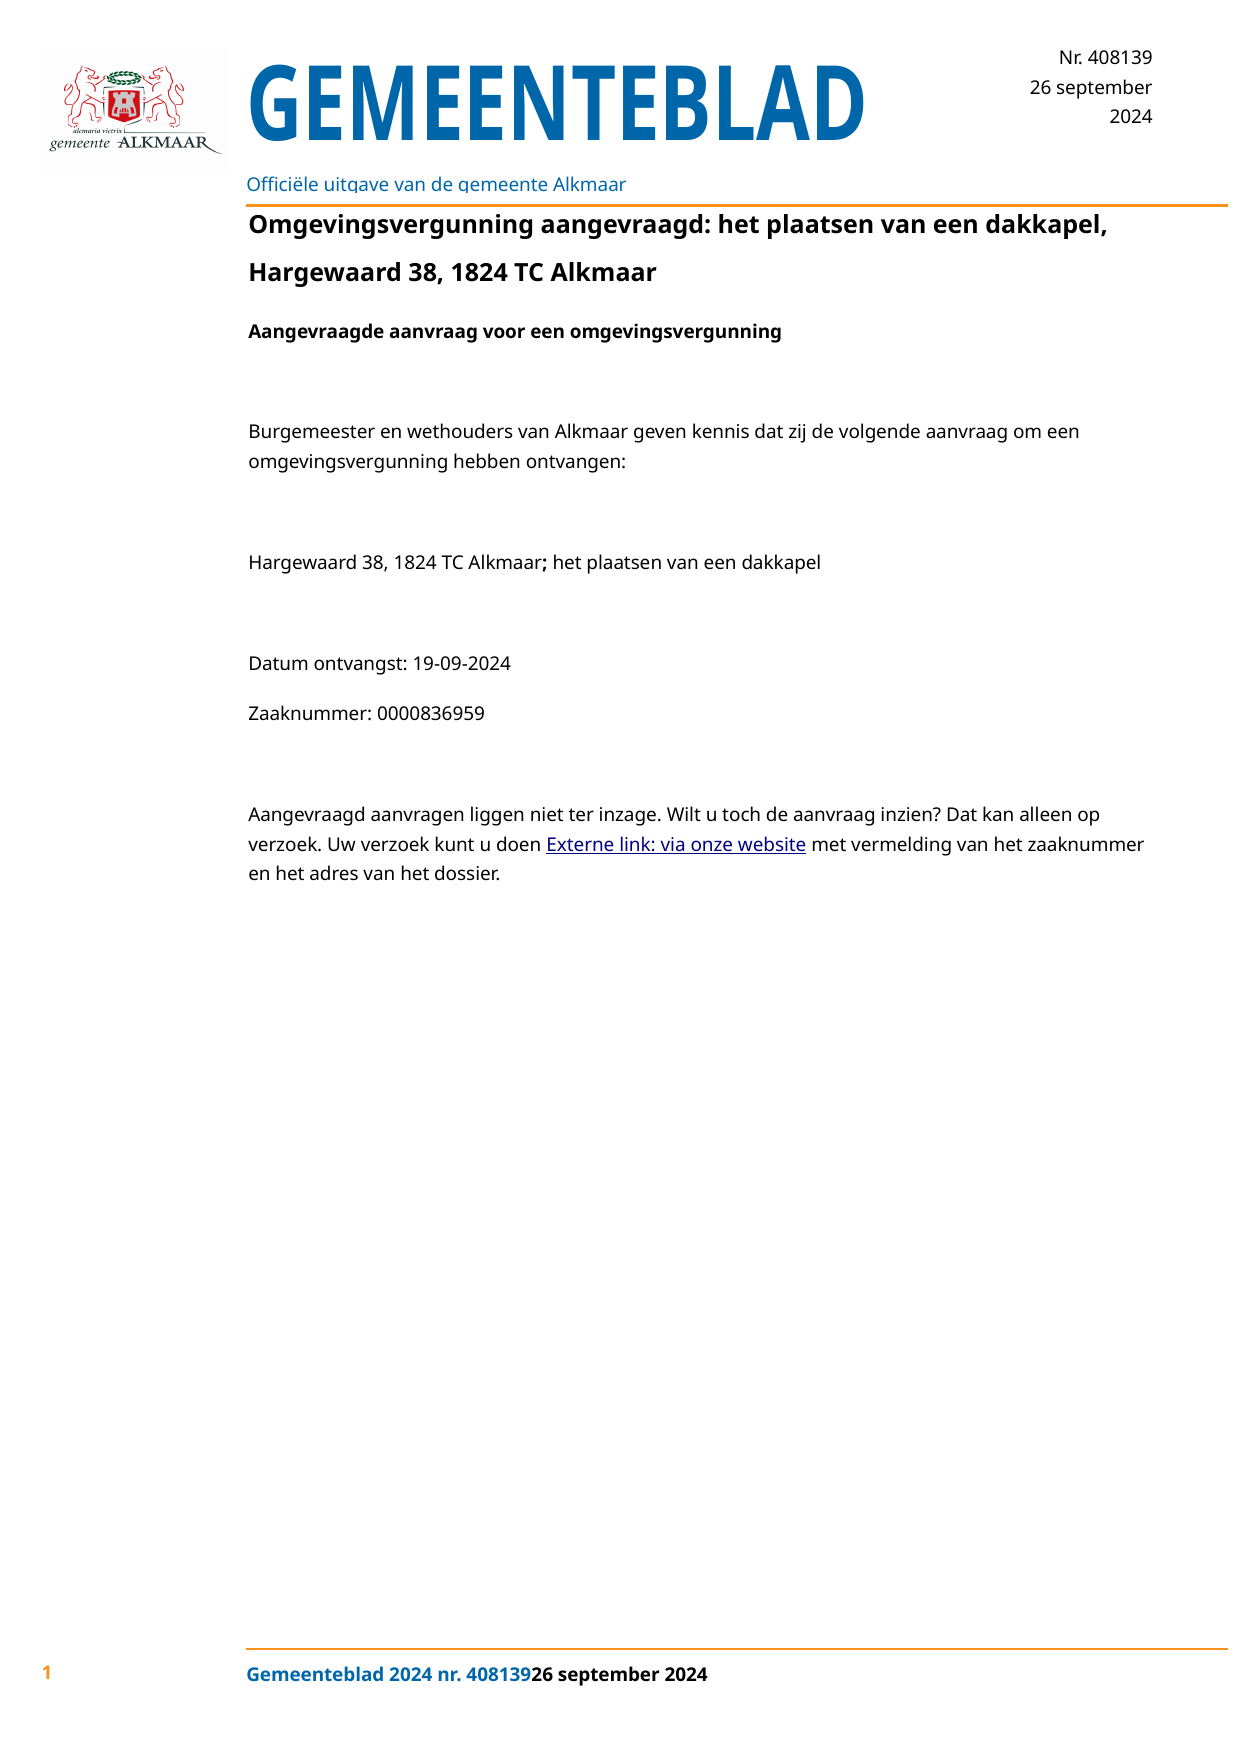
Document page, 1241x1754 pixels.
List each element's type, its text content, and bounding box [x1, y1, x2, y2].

text Aangevraagde aanvraag voor een omgevingsvergunning [248, 318, 1152, 344]
text Zaaknummer: 0000836959 [248, 700, 1152, 726]
text Omgevingsvergunning aangevraagd: het plaatsen van een dakkapel, Hargewaard 38, 1824 TC Alkmaar [248, 207, 1152, 288]
picture [41, 47, 231, 172]
text Burgemeester en wethouders van Alkmaar geven kennis dat zij de volgende aanvraag om een omgevingsvergunning hebben ontvangen: [248, 419, 1152, 474]
text Datum ontvangst: 19-09-2024 [248, 650, 1152, 676]
text Hargewaard 38, 1824 TC Alkmaar; het plaatsen van een dakkapel [248, 549, 1152, 575]
text Aangevraagd aanvragen liggen niet ter inzage. Wilt u toch de aanvraag inzien? Dat kan alleen op verzoek. Uw verzoek kunt u doen Externe link: via onze website met vermelding van het zaaknummer en het adres van het dossier. [248, 801, 1152, 886]
